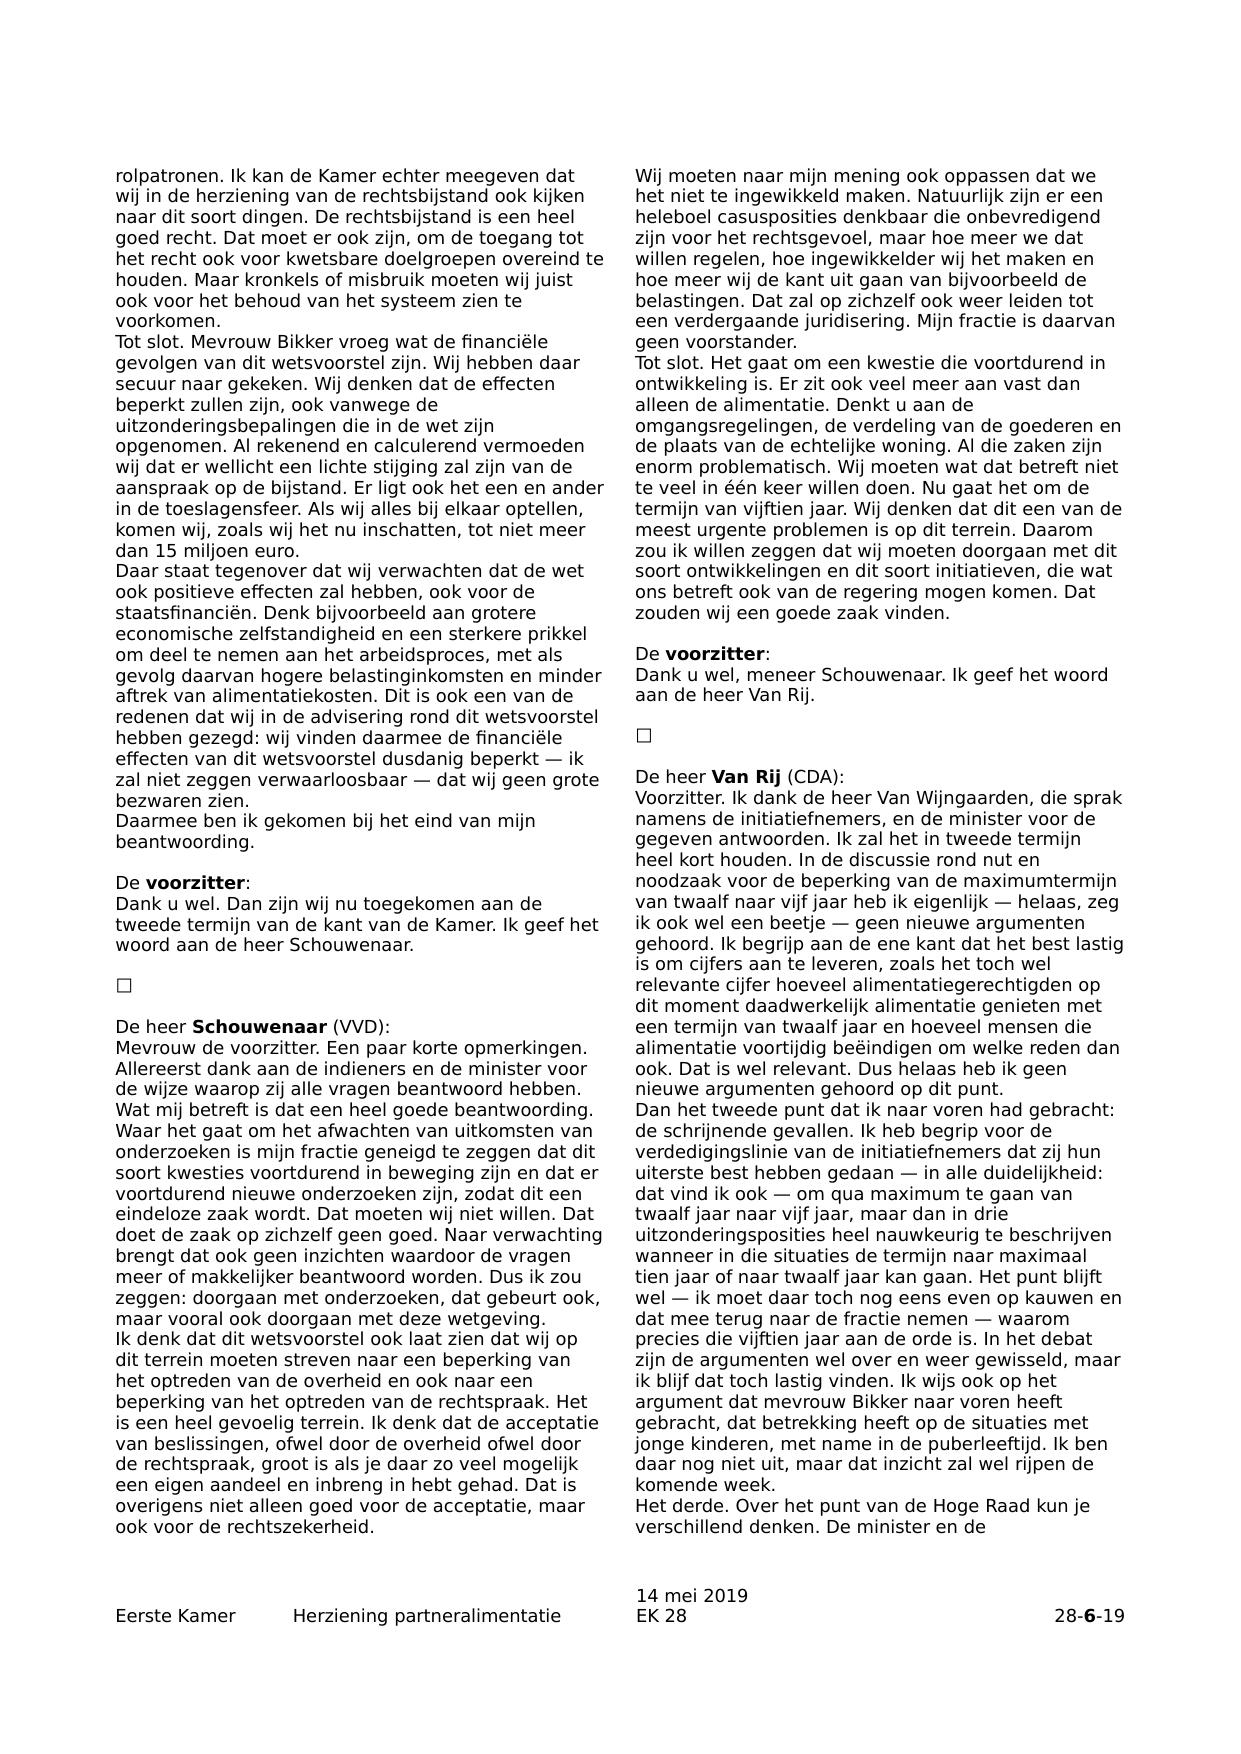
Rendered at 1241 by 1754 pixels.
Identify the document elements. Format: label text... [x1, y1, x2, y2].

text Wij moeten naar mijn mening ook oppassen dat we het niet te ingewikkeld maken. Natuurlijk zijn er een heleboel casusposities denkbaar die onbevredigend zijn voor het rechtsgevoel, maar hoe meer we dat willen regelen, hoe ingewikkelder wij het maken en hoe meer wij de kant uit gaan van bijvoorbeeld de belastingen. Dat zal op zichzelf ook weer leiden tot een verdergaande juridisering. Mijn fractie is daarvan geen voorstander. [635, 165, 1125, 353]
text Het derde. Over het punt van de Hoge Raad kun je verschillend denken. De minister en de [635, 1496, 1125, 1537]
text rolpatronen. Ik kan de Kamer echter meegeven dat wij in de herziening van de rechtsbijstand ook kijken naar dit soort dingen. De rechtsbijstand is een heel goed recht. Dat moet er ook zijn, om de toegang tot het recht ook voor kwetsbare doelgroepen overeind te houden. Maar kronkels of misbruik moeten wij juist ook voor het behoud van het systeem zien te voorkomen. [115, 165, 605, 332]
text Voorzitter. Ik dank de heer Van Wijngaarden, die sprak namens de initiatiefnemers, en de minister voor de gegeven antwoorden. Ik zal het in tweede termijn heel kort houden. In de discussie rond nut en noodzaak voor de beperking van de maximumtermijn van twaalf naar vijf jaar heb ik eigenlijk — helaas, zeg ik ook wel een beetje — geen nieuwe argumenten gehoord. Ik begrijp aan de ene kant dat het best lastig is om cijfers aan te leveren, zoals het toch wel relevante cijfer hoeveel alimentatiegerechtigden op dit moment daadwerkelijk alimentatie genieten met een termijn van twaalf jaar en hoeveel mensen die alimentatie voortijdig beëindigen om welke reden dan ook. Dat is wel relevant. Dus helaas heb ik geen nieuwe argumenten gehoord op dit punt. [635, 787, 1125, 1100]
text ⬜ [635, 726, 1125, 747]
text Daar staat tegenover dat wij verwachten dat de wet ook positieve effecten zal hebben, ook voor de staatsfinanciën. Denk bijvoorbeeld aan grotere economische zelfstandigheid en een sterkere prikkel om deel te nemen aan het arbeidsproces, met als gevolg daarvan hogere belastinginkomsten en minder aftrek van alimentatiekosten. Dit is ook een van de redenen dat wij in de advisering rond dit wetsvoorstel hebben gezegd: wij vinden daarmee de financiële effecten van dit wetsvoorstel dusdanig beperkt — ik zal niet zeggen verwaarloosbaar — dat wij geen grote bezwaren zien. [115, 561, 605, 811]
text Daarmee ben ik gekomen bij het eind van mijn beantwoording. [115, 811, 605, 853]
text ⬜ [115, 976, 605, 997]
text Tot slot. Het gaat om een kwestie die voortdurend in ontwikkeling is. Er zit ook veel meer aan vast dan alleen de alimentatie. Denkt u aan de omgangsregelingen, de verdeling van de goederen en de plaats van de echtelijke woning. Al die zaken zijn enorm problematisch. Wij moeten wat dat betreft niet te veel in één keer willen doen. Nu gaat het om de termijn van vijftien jaar. Wij denken dat dit een van de meest urgente problemen is op dit terrein. Daarom zou ik willen zeggen dat wij moeten doorgaan met dit soort ontwikkelingen en dit soort initiatieven, die wat ons betreft ook van de regering mogen komen. Dat zouden wij een goede zaak vinden. [635, 353, 1125, 624]
text De voorzitter: [115, 873, 605, 893]
text Tot slot. Mevrouw Bikker vroeg wat de financiële gevolgen van dit wetsvoorstel zijn. Wij hebben daar secuur naar gekeken. Wij denken dat de effecten beperkt zullen zijn, ook vanwege de uitzonderingsbepalingen die in de wet zijn opgenomen. Al rekenend en calculerend vermoeden wij dat er wellicht een lichte stijging zal zijn van de aanspraak op de bijstand. Er ligt ook het een en ander in de toeslagensfeer. Als wij alles bij elkaar optellen, komen wij, zoals wij het nu inschatten, tot niet meer dan 15 miljoen euro. [115, 332, 605, 561]
text De voorzitter: [635, 644, 1125, 664]
text De heer Schouwenaar (VVD): [115, 1017, 605, 1037]
text Dan het tweede punt dat ik naar voren had gebracht: de schrijnende gevallen. Ik heb begrip voor de verdedigingslinie van de initiatiefnemers dat zij hun uiterste best hebben gedaan — in alle duidelijkheid: dat vind ik ook — om qua maximum te gaan van twaalf jaar naar vijf jaar, maar dan in drie uitzonderingsposities heel nauwkeurig te beschrijven wanneer in die situaties de termijn naar maximaal tien jaar of naar twaalf jaar kan gaan. Het punt blijft wel — ik moet daar toch nog eens even op kauwen en dat mee terug naar de fractie nemen — waarom precies die vijftien jaar aan de orde is. In het debat zijn de argumenten wel over en weer gewisseld, maar ik blijf dat toch lastig vinden. Ik wijs ook op het argument dat mevrouw Bikker naar voren heeft gebracht, dat betrekking heeft op de situaties met jonge kinderen, met name in de puberleeftijd. Ik ben daar nog niet uit, maar dat inzicht zal wel rijpen de komende week. [635, 1100, 1125, 1496]
text Mevrouw de voorzitter. Een paar korte opmerkingen. Allereerst dank aan de indieners en de minister voor de wijze waarop zij alle vragen beantwoord hebben. Wat mij betreft is dat een heel goede beantwoording. Waar het gaat om het afwachten van uitkomsten van onderzoeken is mijn fractie geneigd te zeggen dat dit soort kwesties voortdurend in beweging zijn en dat er voortdurend nieuwe onderzoeken zijn, zodat dit een eindeloze zaak wordt. Dat moeten wij niet willen. Dat doet de zaak op zichzelf geen goed. Naar verwachting brengt dat ook geen inzichten waardoor de vragen meer of makkelijker beantwoord worden. Dus ik zou zeggen: doorgaan met onderzoeken, dat gebeurt ook, maar vooral ook doorgaan met deze wetgeving. [115, 1037, 605, 1329]
text De heer Van Rij (CDA): [635, 767, 1125, 787]
text Dank u wel. Dan zijn wij nu toegekomen aan de tweede termijn van de kant van de Kamer. Ik geef het woord aan de heer Schouwenaar. [115, 893, 605, 956]
text Ik denk dat dit wetsvoorstel ook laat zien dat wij op dit terrein moeten streven naar een beperking van het optreden van de overheid en ook naar een beperking van het optreden van de rechtspraak. Het is een heel gevoelig terrein. Ik denk dat de acceptatie van beslissingen, ofwel door de overheid ofwel door de rechtspraak, groot is als je daar zo veel mogelijk een eigen aandeel en inbreng in hebt gehad. Dat is overigens niet alleen goed voor de acceptatie, maar ook voor de rechtszekerheid. [115, 1329, 605, 1537]
text Dank u wel, meneer Schouwenaar. Ik geef het woord aan de heer Van Rij. [635, 664, 1125, 706]
